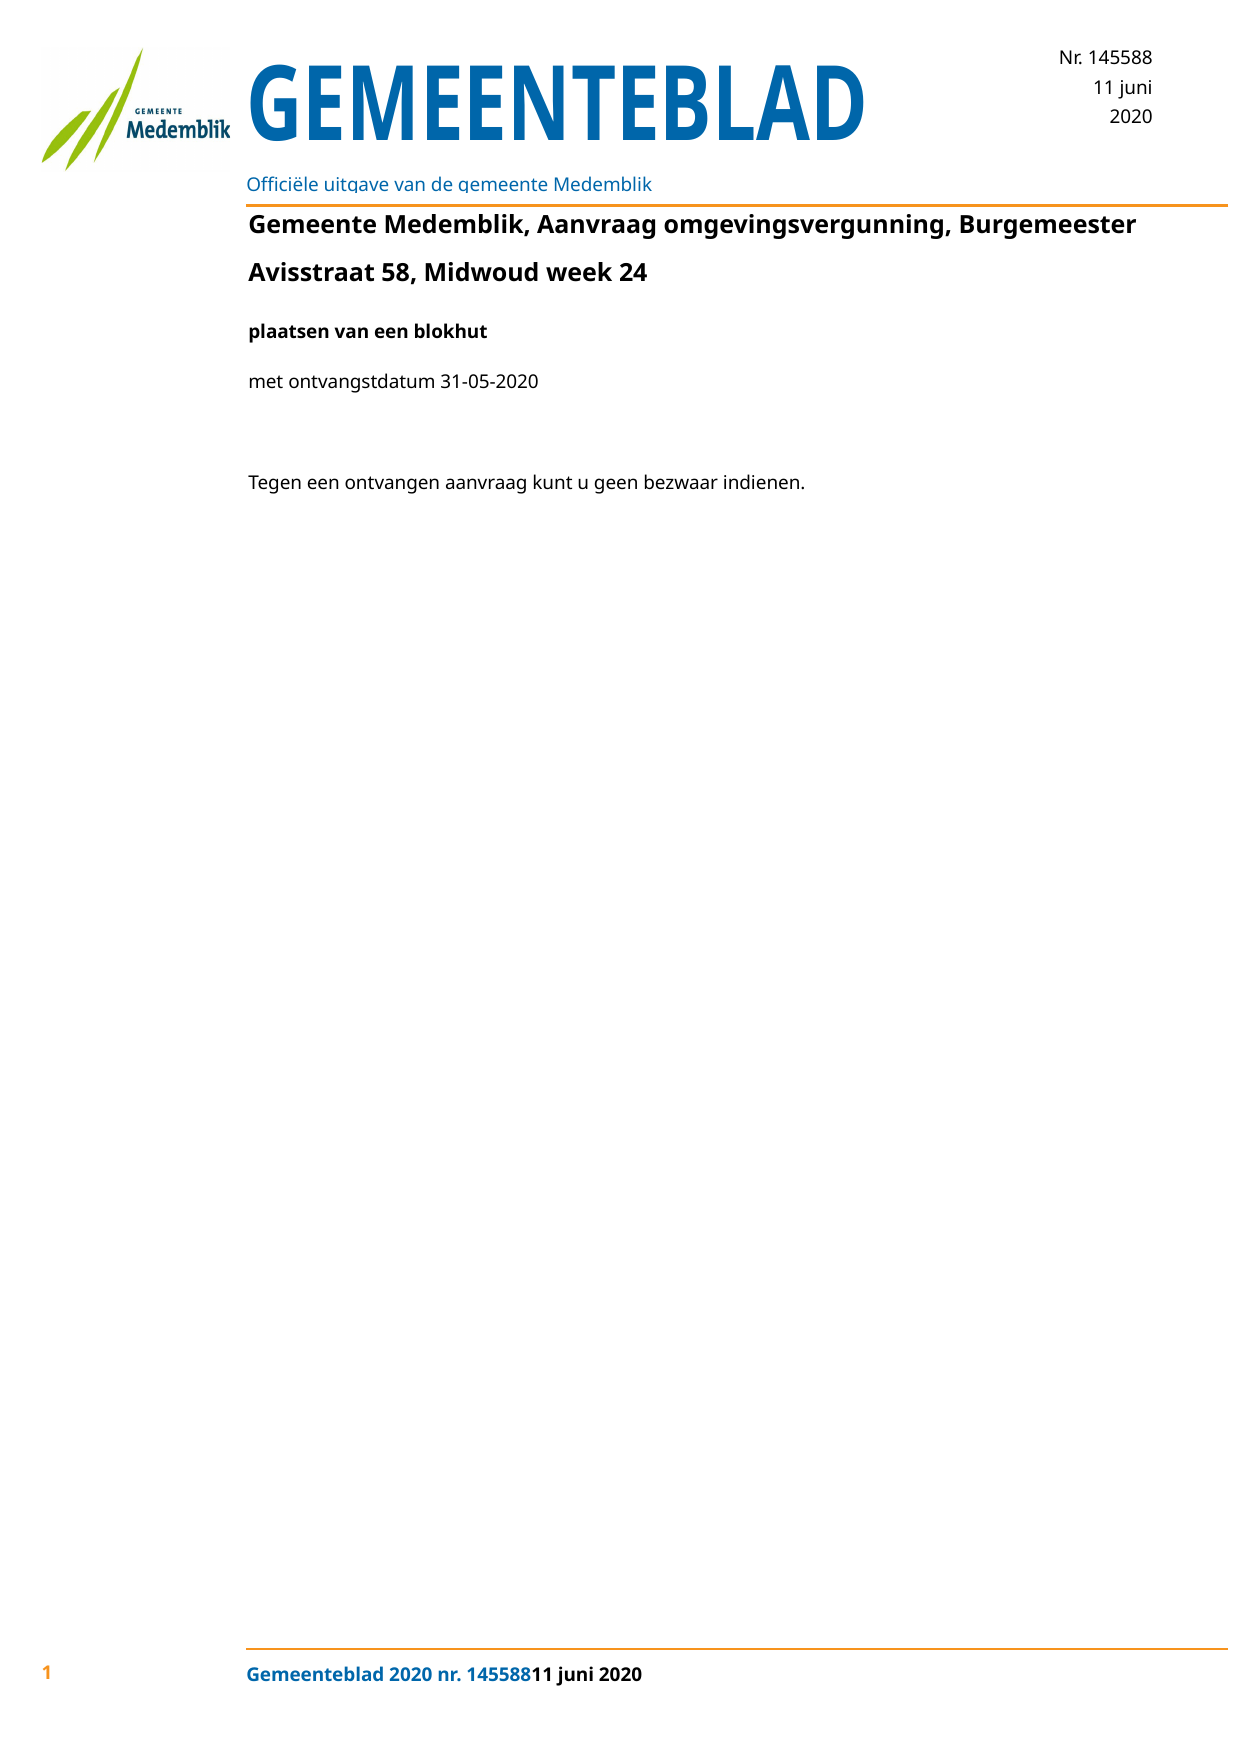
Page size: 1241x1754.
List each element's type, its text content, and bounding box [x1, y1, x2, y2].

text plaatsen van een blokhut [248, 318, 1152, 344]
text Gemeente Medemblik, Aanvraag omgevingsvergunning, Burgemeester Avisstraat 58, Midwoud week 24 [248, 207, 1152, 288]
picture [41, 47, 231, 172]
text Tegen een ontvangen aanvraag kunt u geen bezwaar indienen. [248, 469, 1152, 495]
text met ontvangstdatum 31-05-2020 [248, 368, 1152, 394]
